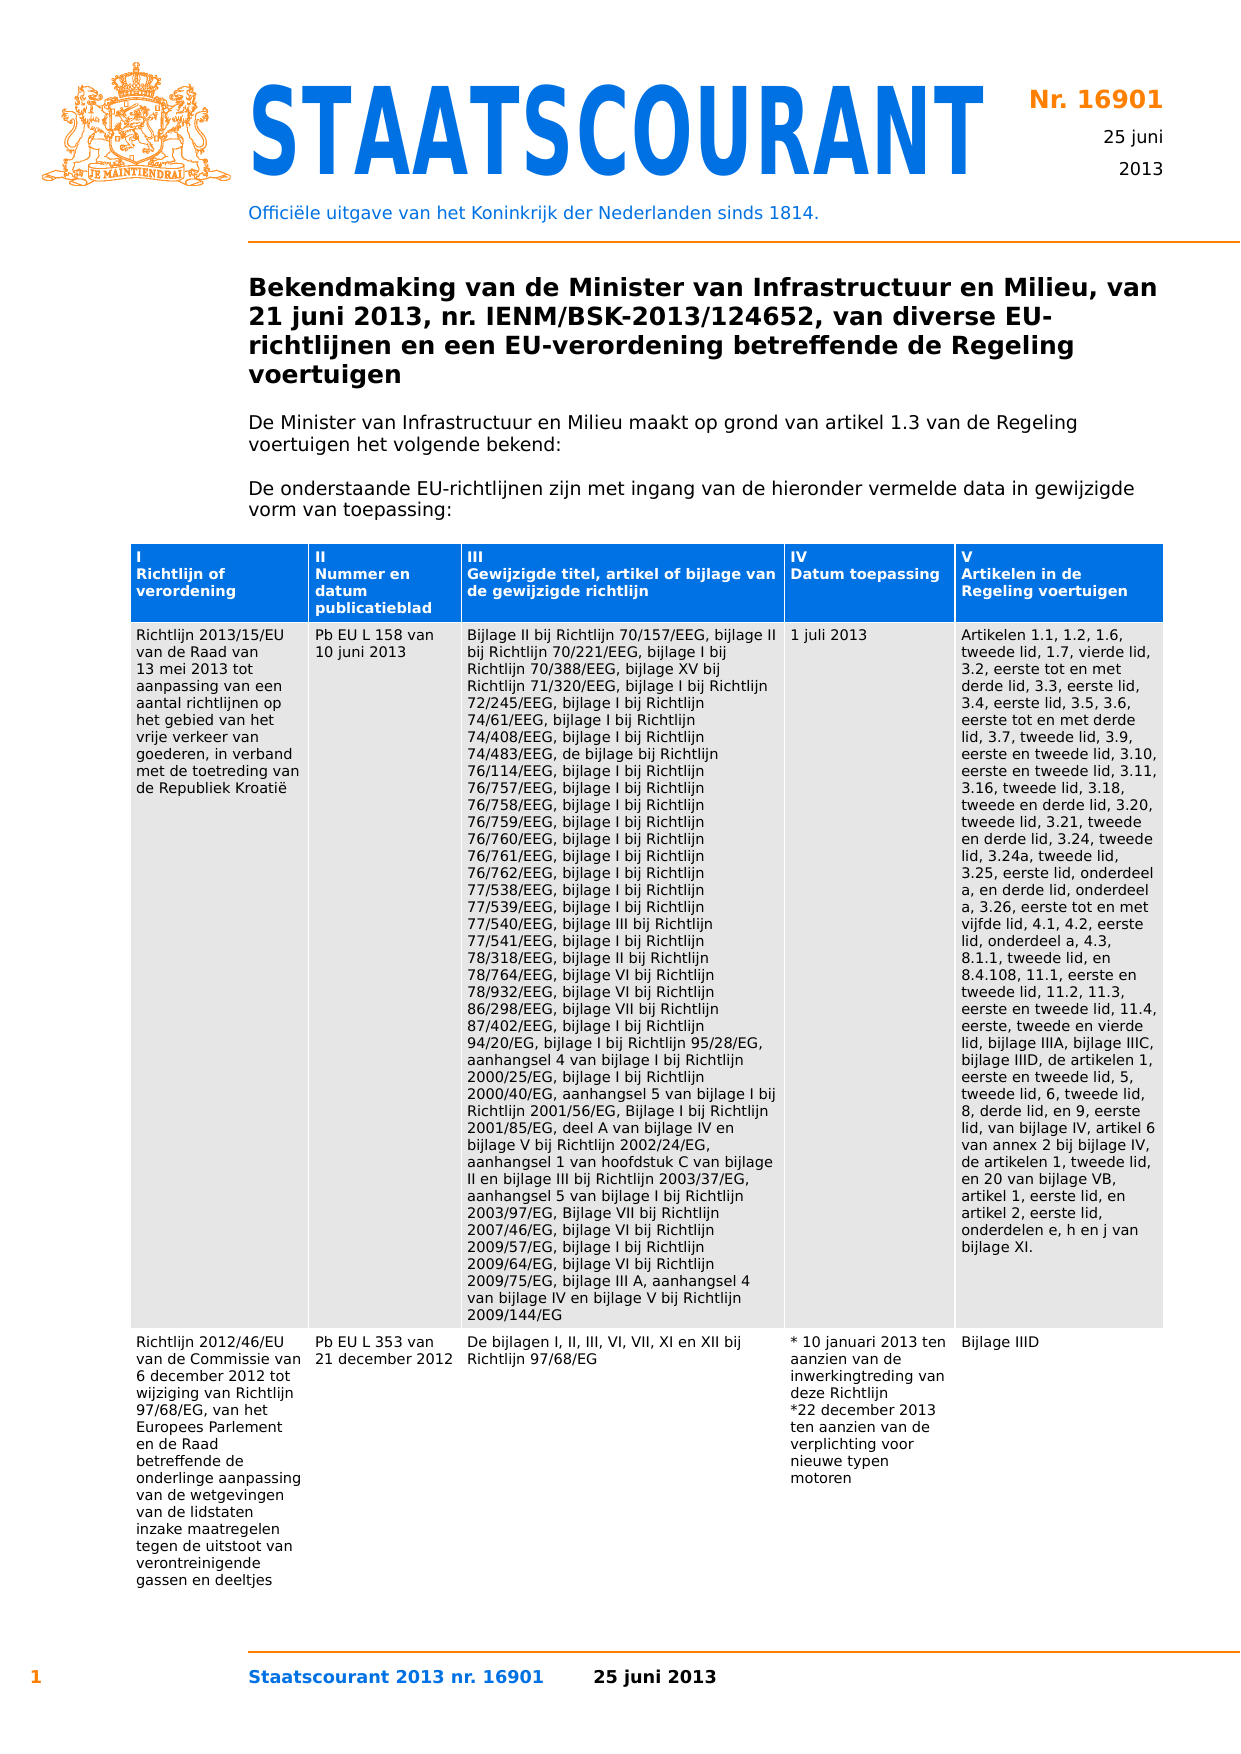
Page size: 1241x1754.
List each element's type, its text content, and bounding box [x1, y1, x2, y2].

table_cell Pb EU L 353 van 21 december 2012 [309, 1329, 461, 1593]
table_cell De bijlagen I, II, III, VI, VII, XI en XII bij Richtlijn 97/68/EG [462, 1329, 784, 1593]
table_cell 2013 [998, 153, 1240, 203]
text De onderstaande EU-richtlijnen zijn met ingang van de hieronder vermelde data in gewijzigde vorm van toepassing: [248, 477, 1163, 521]
text De Minister van Infrastructuur en Milieu maakt op grond van artikel 1.3 van de Regeling voertuigen het volgende bekend: [248, 412, 1163, 456]
table_cell * 10 januari 2013 ten aanzien van de inwerkingtreding van deze Richtlijn *22 december 2013 ten aanzien van de verplichting voor nieuwe typen motoren [785, 1329, 954, 1593]
table_header II Nummer en datum publicatieblad [309, 544, 461, 622]
table_header [25, 62, 248, 241]
table_cell Pb EU L 158 van 10 juni 2013 [309, 623, 461, 1328]
table_cell 25 juni [998, 121, 1240, 153]
table_cell Richtlijn 2012/46/EU van de Commissie van 6 december 2012 tot wijziging van Richtlijn 97/68/EG, van het Europees Parlement en de Raad betreffende de onderlinge aanpassing van de wetgevingen van de lidstaten inzake maatregelen tegen de uitstoot van verontreinigende gassen en deeltjes [131, 1329, 308, 1593]
table_header STAATSCOURANT [248, 62, 998, 203]
table_cell Richtlijn 2013/15/EU van de Raad van 13 mei 2013 tot aanpassing van een aantal richtlijnen op het gebied van het vrije verkeer van goederen, in verband met de toetreding van de Republiek Kroatië [131, 623, 308, 1328]
table_cell Bijlage II bij Richtlijn 70/157/EEG, bijlage II bij Richtlijn 70/221/EEG, bijlage I bij Richtlijn 70/388/EEG, bijlage XV bij Richtlijn 71/320/EEG, bijlage I bij Richtlijn 72/245/EEG, bijlage I bij Richtlijn 74/61/EEG, bijlage I bij Richtlijn 74/408/EEG, bijlage I bij Richtlijn 74/483/EEG, de bijlage bij Richtlijn 76/114/EEG, bijlage I bij Richtlijn 76/757/EEG, bijlage I bij Richtlijn 76/758/EEG, bijlage I bij Richtlijn 76/759/EEG, bijlage I bij Richtlijn 76/760/EEG, bijlage I bij Richtlijn 76/761/EEG, bijlage I bij Richtlijn 76/762/EEG, bijlage I bij Richtlijn 77/538/EEG, bijlage I bij Richtlijn 77/539/EEG, bijlage I bij Richtlijn 77/540/EEG, bijlage III bij Richtlijn 77/541/EEG, bijlage I bij Richtlijn 78/318/EEG, bijlage II bij Richtlijn 78/764/EEG, bijlage VI bij Richtlijn 78/932/EEG, bijlage VI bij Richtlijn 86/298/EEG, bijlage VII bij Richtlijn 87/402/EEG, bijlage I bij Richtlijn 94/20/EG, bijlage I bij Richtlijn 95/28/EG, aanhangsel 4 van bijlage I bij Richtlijn 2000/25/EG, bijlage I bij Richtlijn 2000/40/EG, aanhangsel 5 van bijlage I bij Richtlijn 2001/56/EG, Bijlage I bij Richtlijn 2001/85/EG, deel A van bijlage IV en bijlage V bij Richtlijn 2002/24/EG, aanhangsel 1 van hoofdstuk C van bijlage II en bijlage III bij Richtlijn 2003/37/EG, aanhangsel 5 van bijlage I bij Richtlijn 2003/97/EG, Bijlage VII bij Richtlijn 2007/46/EG, bijlage VI bij Richtlijn 2009/57/EG, bijlage I bij Richtlijn 2009/64/EG, bijlage VI bij Richtlijn 2009/75/EG, bijlage III A, aanhangsel 4 van bijlage IV en bijlage V bij Richtlijn 2009/144/EG [462, 623, 784, 1328]
table_cell 1 juli 2013 [785, 623, 954, 1328]
table_cell Officiële uitgave van het Koninkrijk der Nederlanden sinds 1814. [248, 203, 1240, 241]
subtitle Bekendmaking van de Minister van Infrastructuur en Milieu, van 21 juni 2013, nr. IENM/BSK-2013/124652, van diverse EU-richtlijnen en een EU-verordening betreffende de Regeling voertuigen [248, 273, 1163, 390]
table_cell Bijlage IIID [956, 1329, 1163, 1593]
table_header I Richtlijn of verordening [131, 544, 308, 622]
table_header Nr. 16901 [998, 62, 1240, 121]
picture [41, 62, 231, 186]
table_header V Artikelen in de Regeling voertuigen [956, 544, 1163, 622]
table_header III Gewijzigde titel, artikel of bijlage van de gewijzigde richtlijn [462, 544, 784, 622]
table_header IV Datum toepassing [785, 544, 954, 622]
table_cell Artikelen 1.1, 1.2, 1.6, tweede lid, 1.7, vierde lid, 3.2, eerste tot en met derde lid, 3.3, eerste lid, 3.4, eerste lid, 3.5, 3.6, eerste tot en met derde lid, 3.7, tweede lid, 3.9, eerste en tweede lid, 3.10, eerste en tweede lid, 3.11, 3.16, tweede lid, 3.18, tweede en derde lid, 3.20, tweede lid, 3.21, tweede en derde lid, 3.24, tweede lid, 3.24a, tweede lid, 3.25, eerste lid, onderdeel a, en derde lid, onderdeel a, 3.26, eerste tot en met vijfde lid, 4.1, 4.2, eerste lid, onderdeel a, 4.3, 8.1.1, tweede lid, en 8.4.108, 11.1, eerste en tweede lid, 11.2, 11.3, eerste en tweede lid, 11.4, eerste, tweede en vierde lid, bijlage IIIA, bijlage IIIC, bijlage IIID, de artikelen 1, eerste en tweede lid, 5, tweede lid, 6, tweede lid, 8, derde lid, en 9, eerste lid, van bijlage IV, artikel 6 van annex 2 bij bijlage IV, de artikelen 1, tweede lid, en 20 van bijlage VB, artikel 1, eerste lid, en artikel 2, eerste lid, onderdelen e, h en j van bijlage XI. [956, 623, 1163, 1328]
